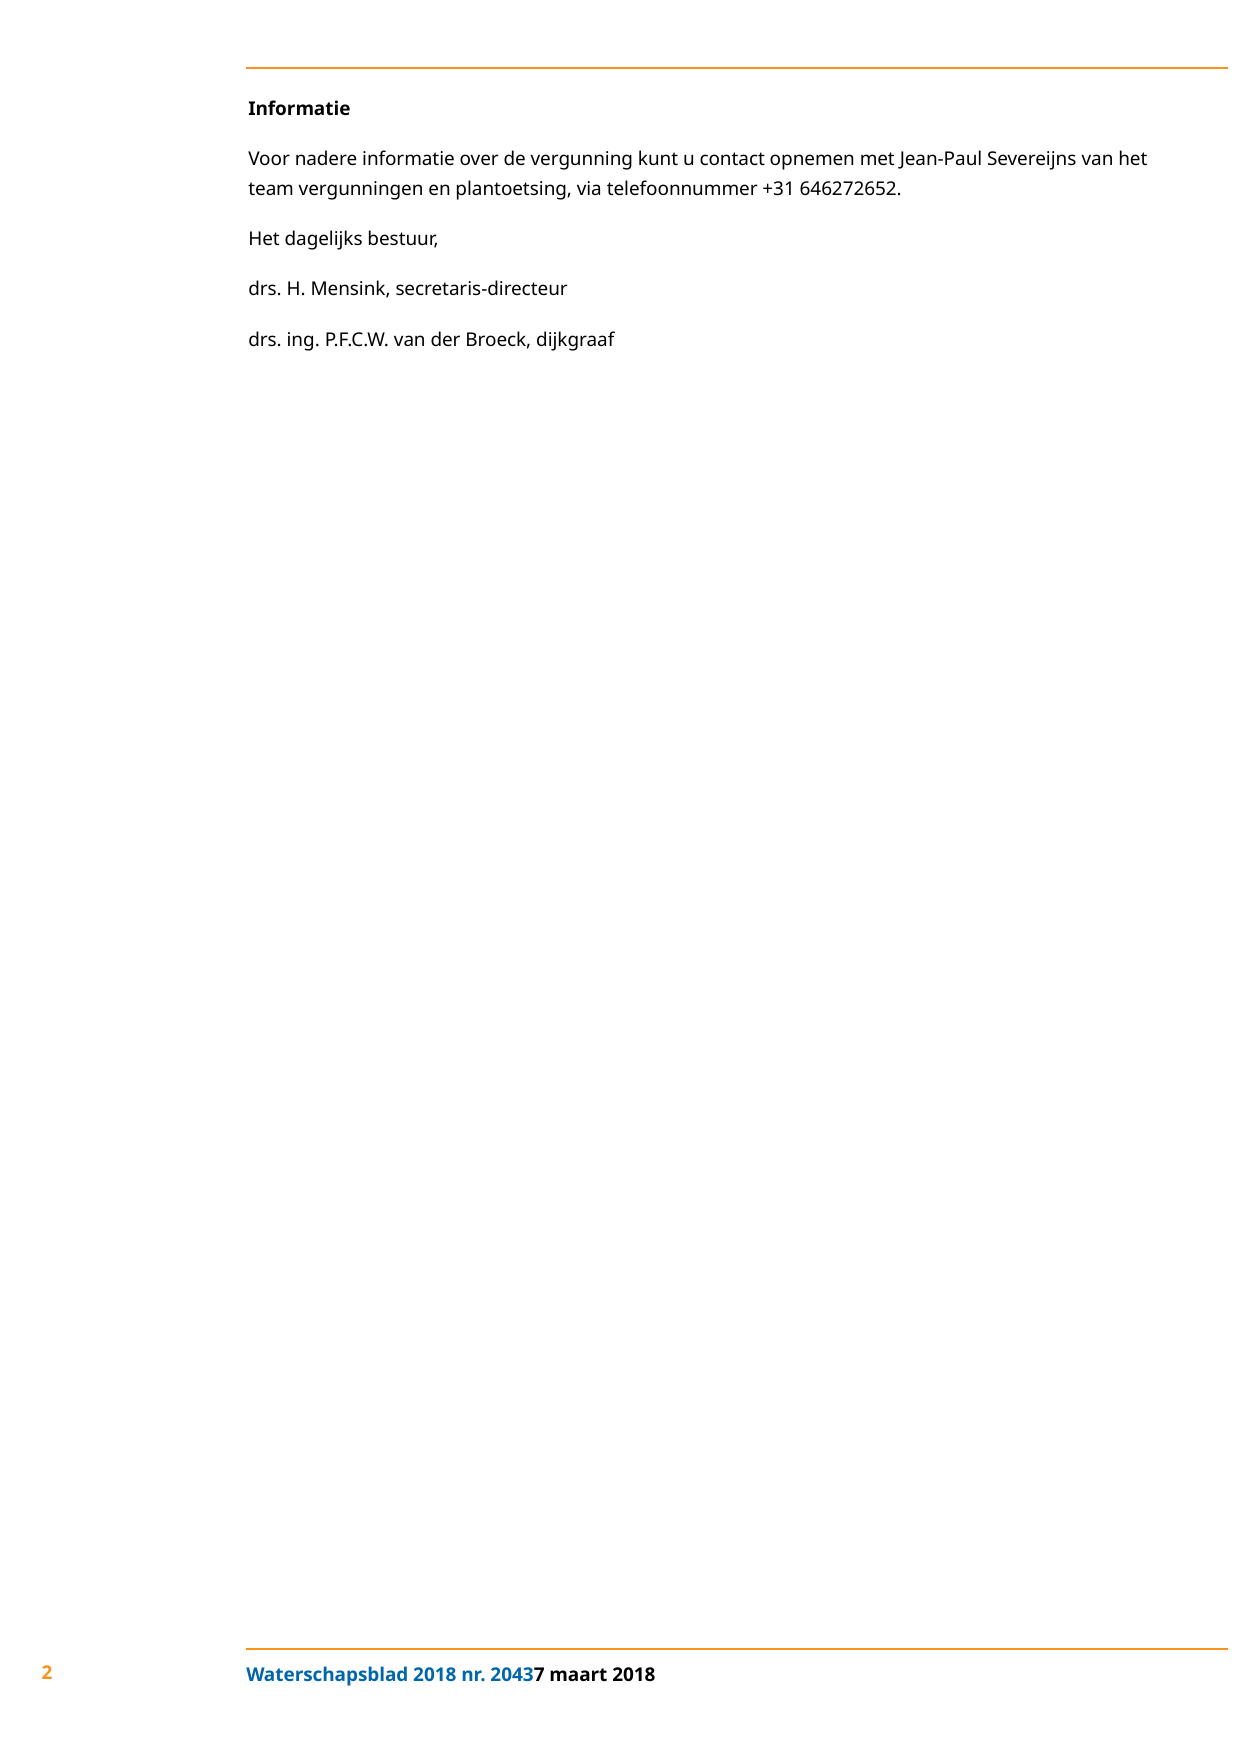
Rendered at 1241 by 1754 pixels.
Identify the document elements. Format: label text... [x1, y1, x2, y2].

picture [41, 47, 231, 172]
text Het dagelijks bestuur, [248, 225, 1152, 251]
text Informatie [248, 95, 1152, 121]
text drs. H. Mensink, secretaris-directeur [248, 276, 1152, 301]
text Voor nadere informatie over de vergunning kunt u contact opnemen met Jean-Paul Severeijns van het team vergunningen en plantoetsing, via telefoonnummer +31 646272652. [248, 145, 1152, 201]
text drs. ing. P.F.C.W. van der Broeck, dijkgraaf [248, 326, 1152, 352]
